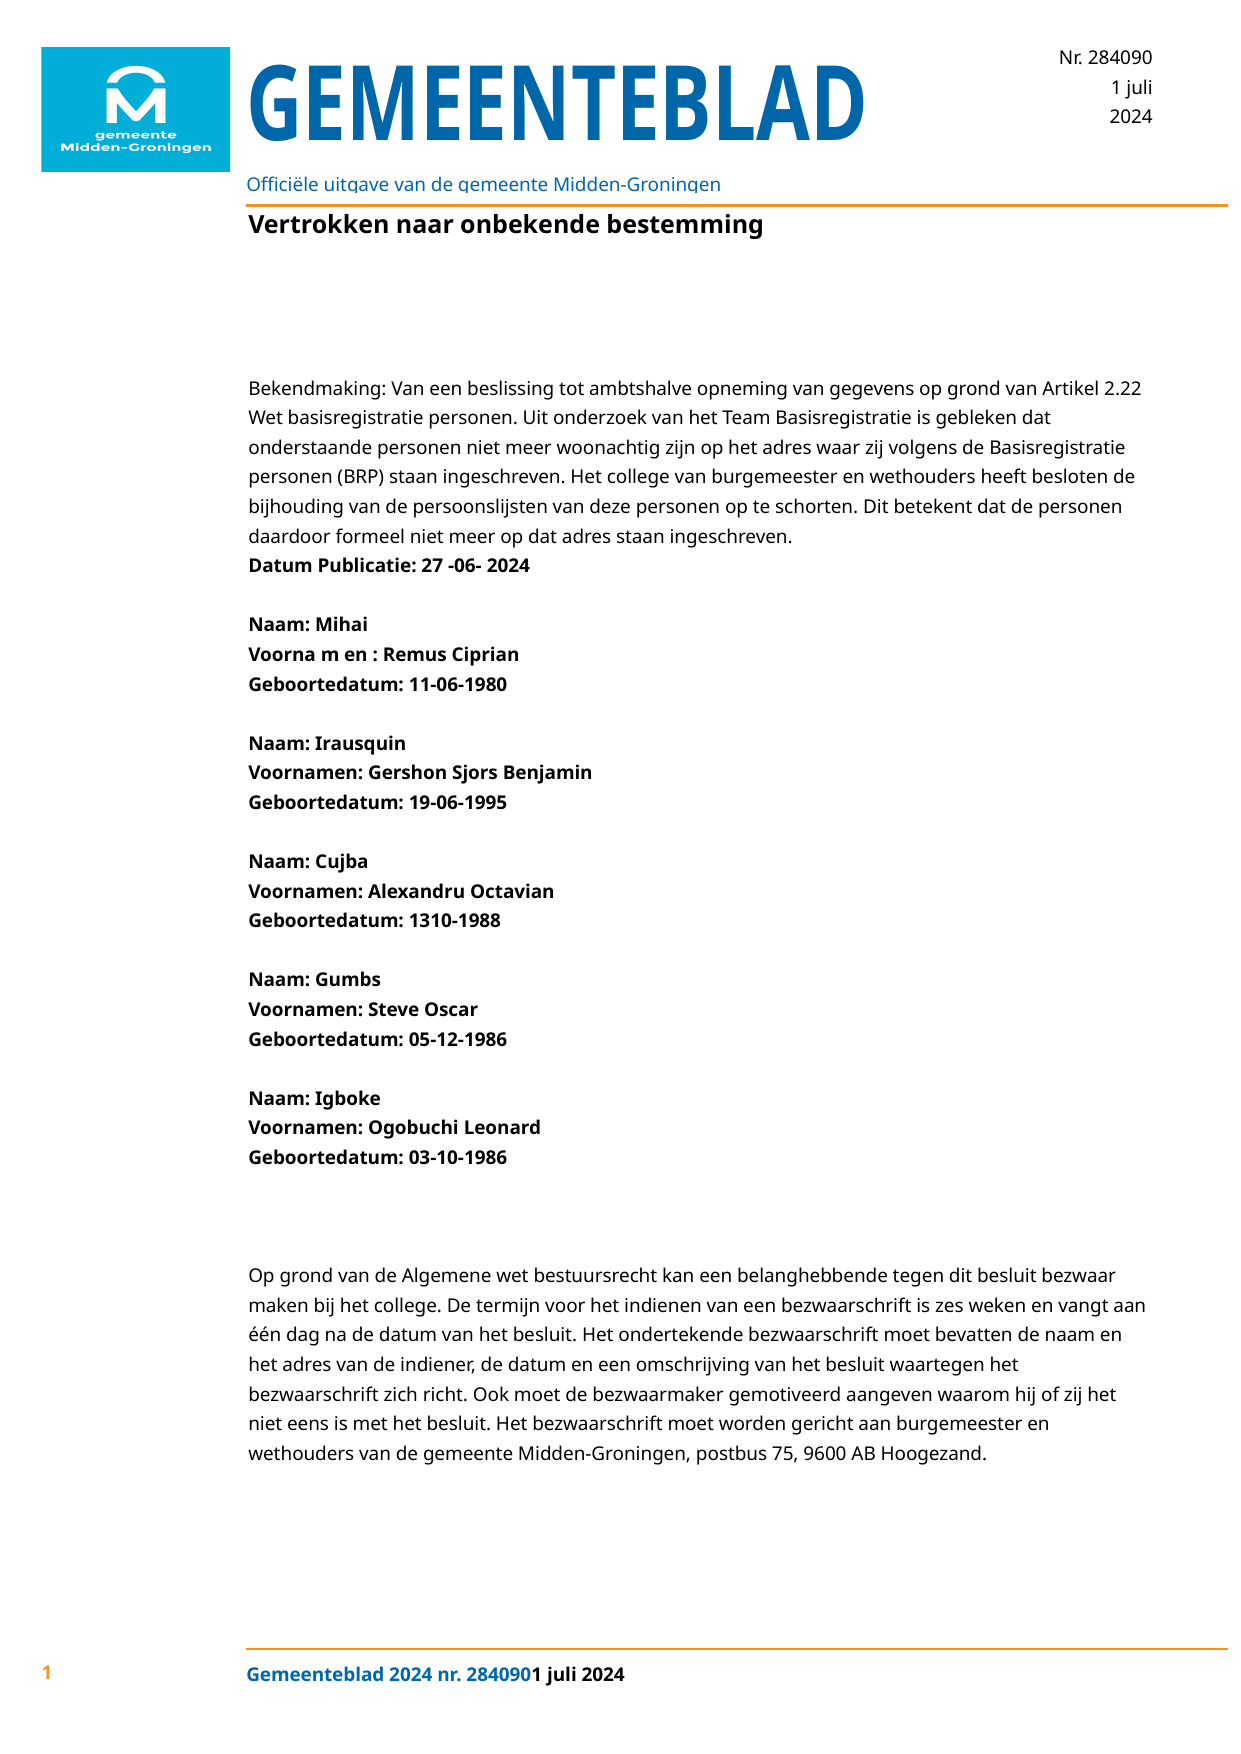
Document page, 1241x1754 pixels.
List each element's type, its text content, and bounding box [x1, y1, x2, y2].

picture [107, 89, 165, 122]
text Voornamen: Steve Oscar [248, 996, 1152, 1022]
text Voorna m en : Remus Ciprian [248, 641, 1152, 667]
picture [108, 66, 164, 82]
text Naam: Mihai [248, 612, 1152, 637]
text Geboortedatum: 05-12-1986 [248, 1026, 1152, 1051]
text Voornamen: Ogobuchi Leonard [248, 1114, 1152, 1140]
text Vertrokken naar onbekende bestemming [248, 207, 1152, 241]
text Datum Publicatie: 27 -06- 2024 [248, 552, 1152, 578]
text Naam: Gumbs [248, 967, 1152, 992]
text Voornamen: Alexandru Octavian [248, 878, 1152, 903]
text Bekendmaking: Van een beslissing tot ambtshalve opneming van gegevens op grond van Artikel 2.22 Wet basisregistratie personen. Uit onderzoek van het Team Basisregistratie is gebleken dat onderstaande personen niet meer woonachtig zijn op het adres waar zij volgens de Basisregistratie personen (BRP) staan ingeschreven. Het college van burgemeester en wethouders heeft besloten de bijhouding van de persoonslijsten van deze personen op te schorten. Dit betekent dat de personen daardoor formeel niet meer op dat adres staan ingeschreven. [248, 375, 1152, 548]
text Naam: Igboke [248, 1085, 1152, 1111]
text Op grond van de Algemene wet bestuursrecht kan een belanghebbende tegen dit besluit bezwaar maken bij het college. De termijn voor het indienen van een bezwaarschrift is zes weken en vangt aan één dag na de datum van het besluit. Het ondertekende bezwaarschrift moet bevatten de naam en het adres van de indiener, de datum en een omschrijving van het besluit waartegen het bezwaarschrift zich richt. Ook moet de bezwaarmaker gemotiveerd aangeven waarom hij of zij het niet eens is met het besluit. Het bezwaarschrift moet worden gericht aan burgemeester en wethouders van de gemeente Midden-Groningen, postbus 75, 9600 AB Hoogezand. [248, 1262, 1152, 1466]
text Geboortedatum: 1310-1988 [248, 907, 1152, 933]
text Geboortedatum: 19-06-1995 [248, 789, 1152, 815]
text Geboortedatum: 03-10-1986 [248, 1144, 1152, 1170]
text Geboortedatum: 11-06-1980 [248, 671, 1152, 696]
text Voornamen: Gershon Sjors Benjamin [248, 759, 1152, 785]
text Naam: Irausquin [248, 730, 1152, 756]
picture [184, 146, 190, 153]
text Naam: Cujba [248, 848, 1152, 874]
